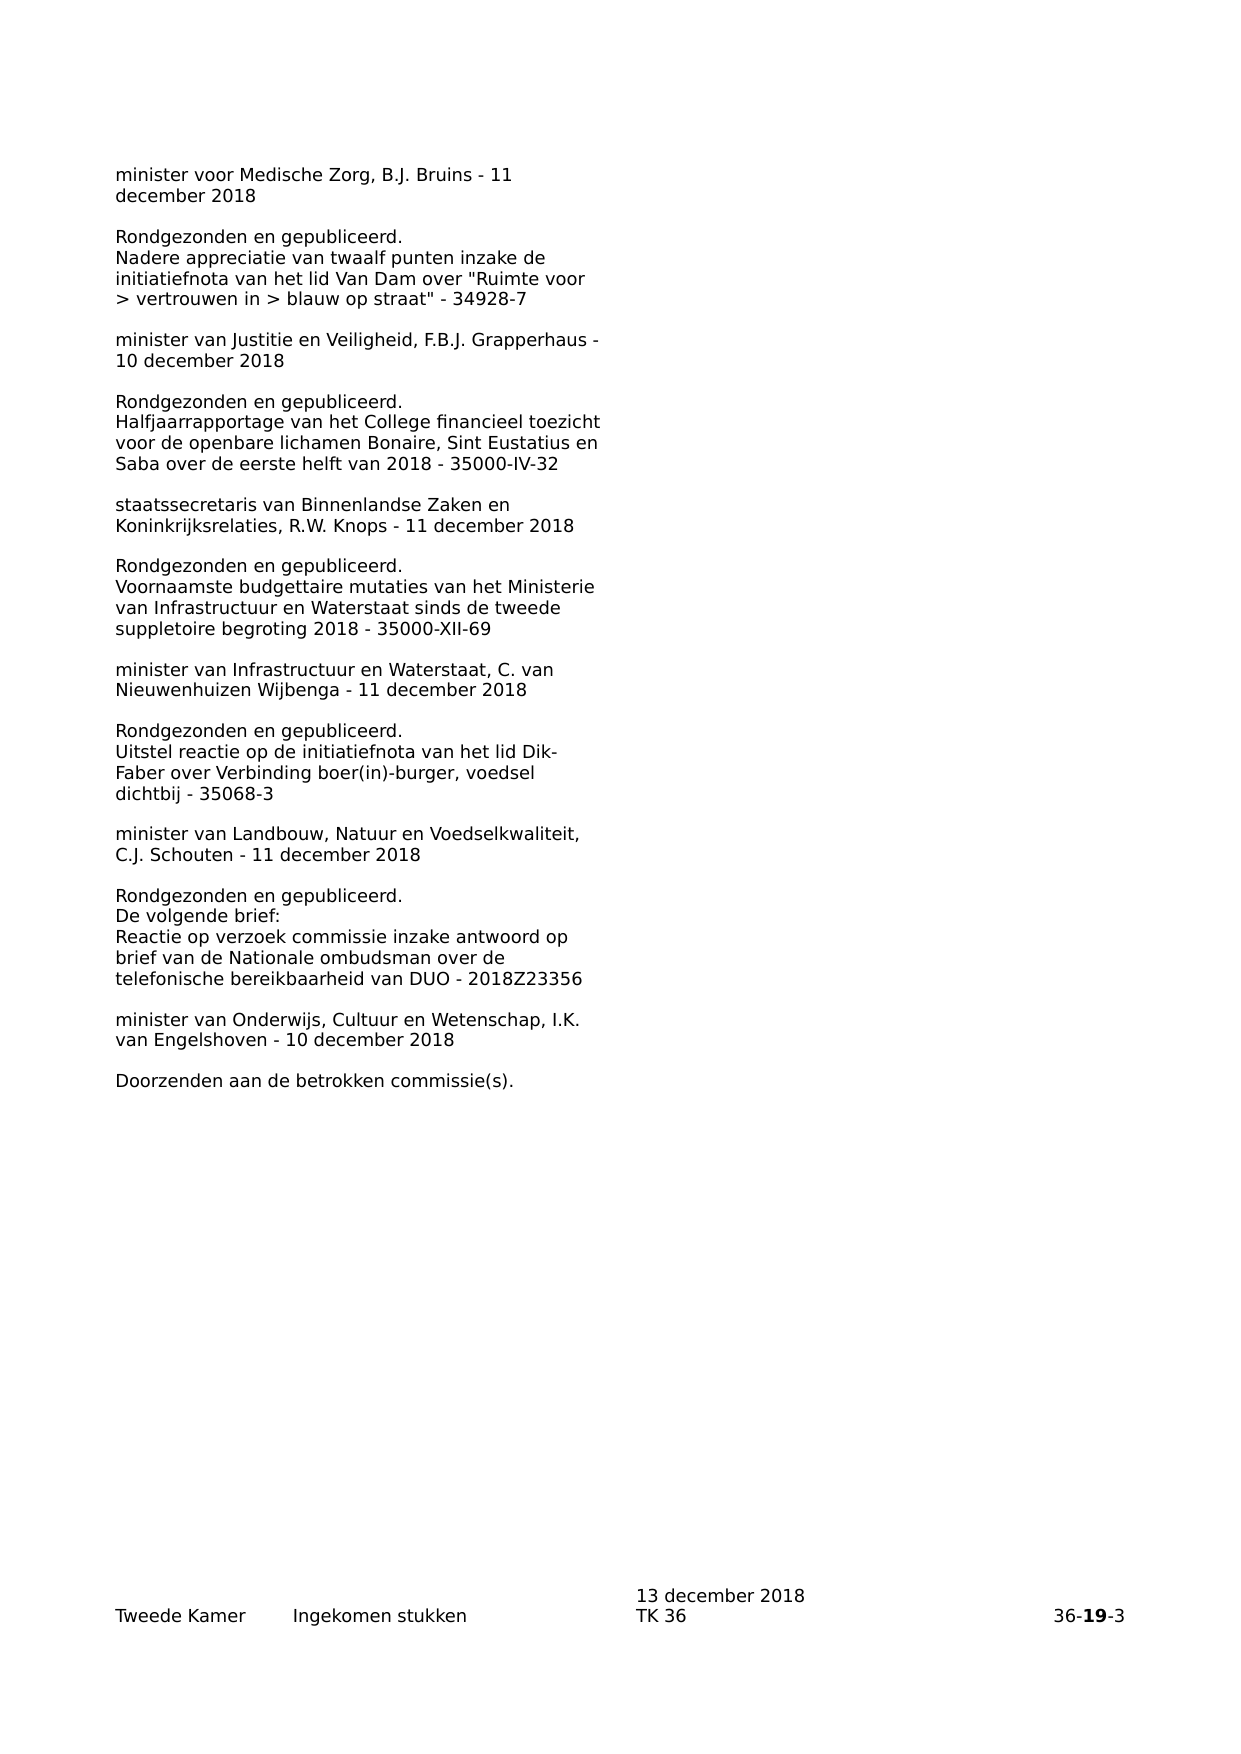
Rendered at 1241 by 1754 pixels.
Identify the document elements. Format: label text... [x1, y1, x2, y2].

text De volgende brief: [115, 906, 605, 927]
text Uitstel reactie op de initiatiefnota van het lid Dik-Faber over Verbinding boer(in)-burger, voedsel dichtbij - 35068-3 [115, 742, 605, 804]
text Halfjaarrapportage van het College financieel toezicht voor de openbare lichamen Bonaire, Sint Eustatius en Saba over de eerste helft van 2018 - 35000-IV-32 [115, 412, 605, 475]
text Doorzenden aan de betrokken commissie(s). [115, 1071, 605, 1092]
text minister van Landbouw, Natuur en Voedselkwaliteit, C.J. Schouten - 11 december 2018 [115, 824, 605, 866]
text minister van Justitie en Veiligheid, F.B.J. Grapperhaus - 10 december 2018 [115, 330, 605, 371]
text Nadere appreciatie van twaalf punten inzake de initiatiefnota van het lid Van Dam over "Ruimte voor > vertrouwen in > blauw op straat" - 34928-7 [115, 247, 605, 310]
text Rondgezonden en gepubliceerd. [115, 391, 605, 412]
text minister voor Medische Zorg, B.J. Bruins - 11 december 2018 [115, 165, 605, 207]
text Reactie op verzoek commissie inzake antwoord op brief van de Nationale ombudsman over de telefonische bereikbaarheid van DUO - 2018Z23356 [115, 927, 605, 989]
text Rondgezonden en gepubliceerd. [115, 556, 605, 577]
text Voornaamste budgettaire mutaties van het Ministerie van Infrastructuur en Waterstaat sinds de tweede suppletoire begroting 2018 - 35000-XII-69 [115, 577, 605, 639]
text Rondgezonden en gepubliceerd. [115, 721, 605, 742]
text Rondgezonden en gepubliceerd. [115, 227, 605, 247]
text minister van Onderwijs, Cultuur en Wetenschap, I.K. van Engelshoven - 10 december 2018 [115, 1009, 605, 1051]
text staatssecretaris van Binnenlandse Zaken en Koninkrijksrelaties, R.W. Knops - 11 december 2018 [115, 495, 605, 536]
text minister van Infrastructuur en Waterstaat, C. van Nieuwenhuizen Wijbenga - 11 december 2018 [115, 659, 605, 701]
text Rondgezonden en gepubliceerd. [115, 886, 605, 906]
